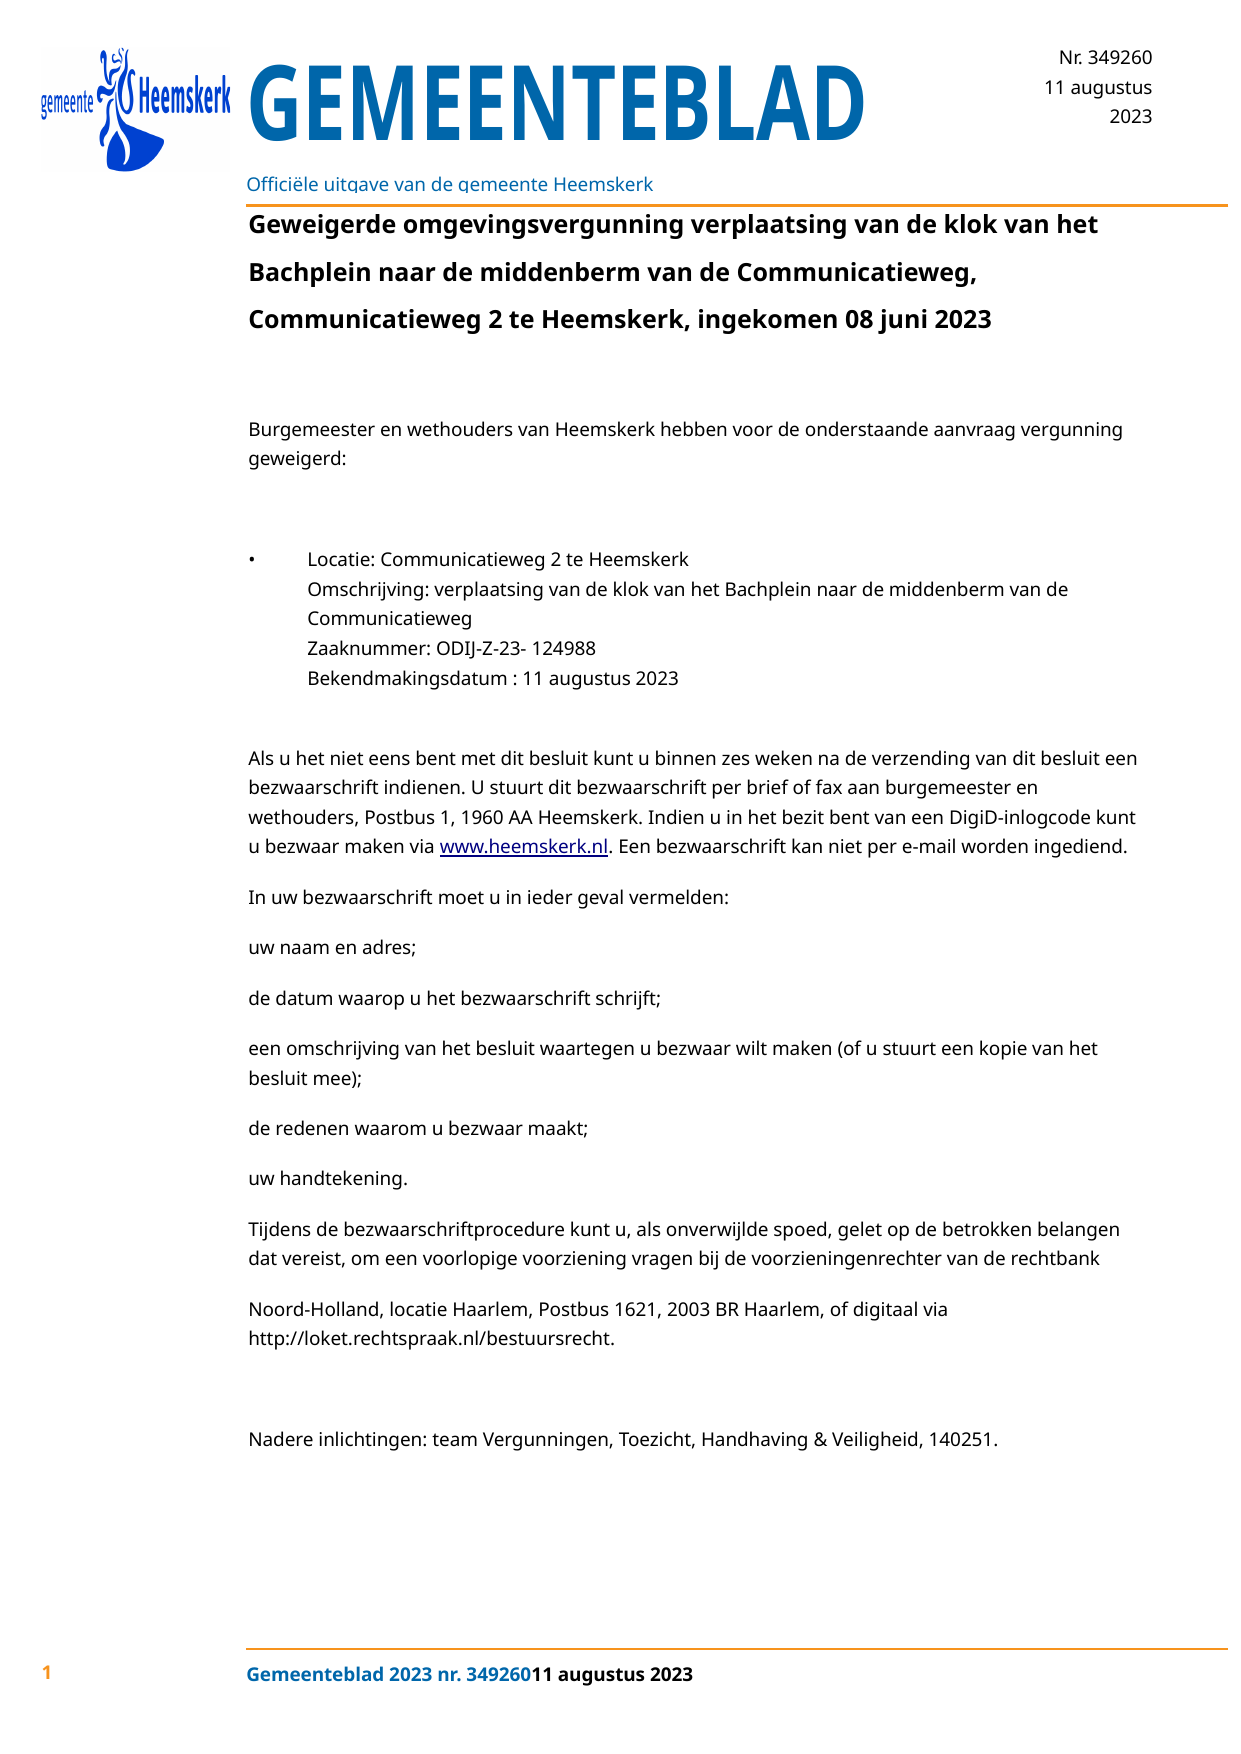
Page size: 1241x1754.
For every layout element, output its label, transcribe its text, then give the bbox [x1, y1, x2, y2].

text Nadere inlichtingen: team Vergunningen, Toezicht, Handhaving & Veiligheid, 140251. [248, 1426, 1152, 1452]
text Burgemeester en wethouders van Heemskerk hebben voor de onderstaande aanvraag vergunning geweigerd: [248, 416, 1152, 471]
picture [41, 47, 231, 172]
text de datum waarop u het bezwaarschrift schrijft; [248, 985, 1152, 1010]
text Geweigerde omgevingsvergunning verplaatsing van de klok van het Bachplein naar de middenberm van de Communicatieweg, Communicatieweg 2 te Heemskerk, ingekomen 08 juni 2023 [248, 207, 1152, 336]
text Als u het niet eens bent met dit besluit kunt u binnen zes weken na de verzending van dit besluit een bezwaarschrift indienen. U stuurt dit bezwaarschrift per brief of fax aan burgemeester en wethouders, Postbus 1, 1960 AA Heemskerk. Indien u in het bezit bent van een DigiD-inlogcode kunt u bezwaar maken via www.heemskerk.nl. Een bezwaarschrift kan niet per e-mail worden ingediend. [248, 745, 1152, 859]
text Noord-Holland, locatie Haarlem, Postbus 1621, 2003 BR Haarlem, of digitaal via http://loket.rechtspraak.nl/bestuursrecht. [248, 1296, 1152, 1351]
text een omschrijving van het besluit waartegen u bezwaar wilt maken (of u stuurt een kopie van het besluit mee); [248, 1035, 1152, 1090]
text Tijdens de bezwaarschriftprocedure kunt u, als onverwijlde spoed, gelet op de betrokken belangen dat vereist, om een voorlopige voorziening vragen bij de voorzieningenrechter van de rechtbank [248, 1216, 1152, 1271]
text In uw bezwaarschrift moet u in ieder geval vermelden: [248, 884, 1152, 909]
list Locatie: Communicatieweg 2 te Heemskerk [248, 546, 1152, 572]
text uw handtekening. [248, 1166, 1152, 1191]
text uw naam en adres; [248, 934, 1152, 960]
list Zaaknummer: ODIJ-Z-23- 124988 [248, 635, 1152, 661]
text de redenen waarom u bezwaar maakt; [248, 1115, 1152, 1141]
list Omschrijving: verplaatsing van de klok van het Bachplein naar de middenberm van de Communicatieweg [248, 576, 1152, 631]
list Bekendmakingsdatum : 11 augustus 2023 [248, 665, 1152, 690]
